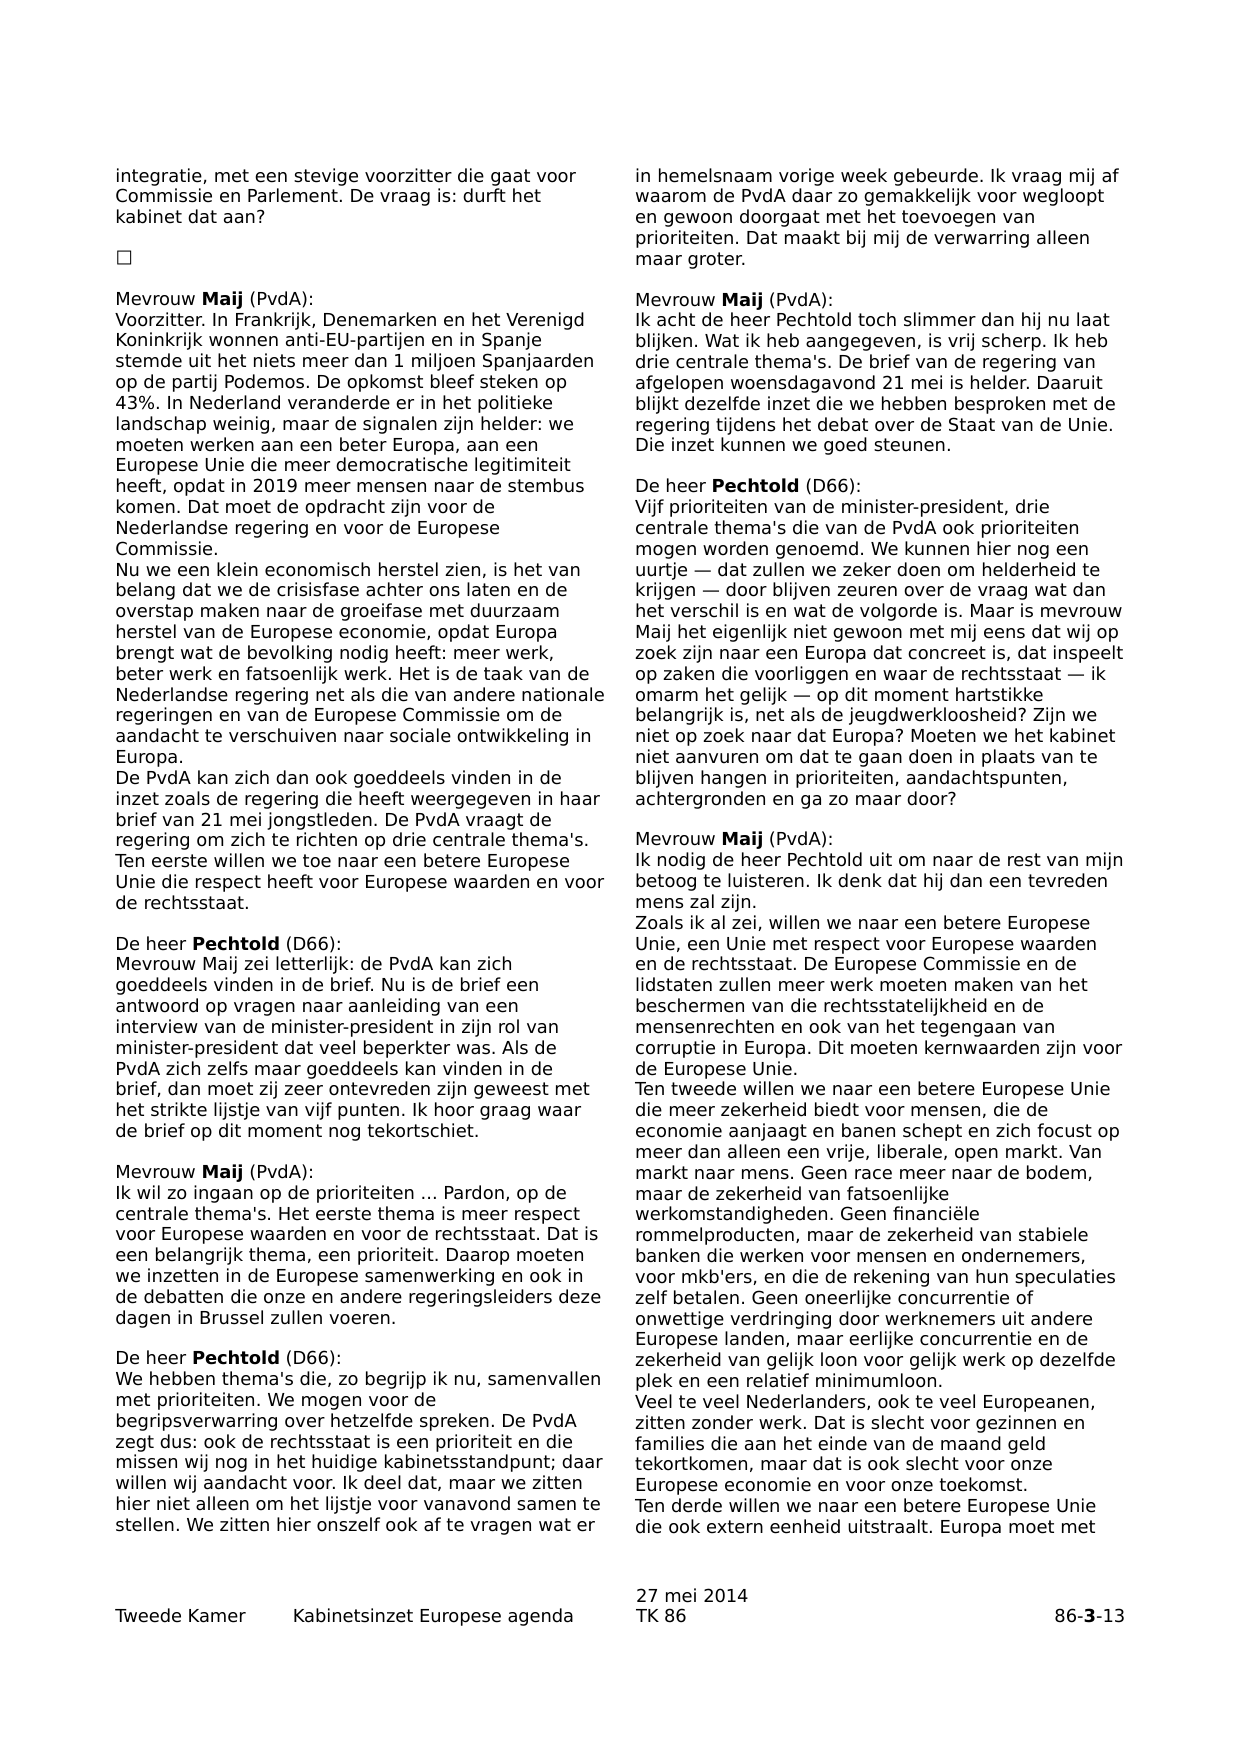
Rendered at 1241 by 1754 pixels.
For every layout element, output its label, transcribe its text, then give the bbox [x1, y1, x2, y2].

text Mevrouw Maij (PvdA): [115, 288, 605, 309]
text Ik wil zo ingaan op de prioriteiten ... Pardon, op de centrale thema's. Het eerste thema is meer respect voor Europese waarden en voor de rechtsstaat. Dat is een belangrijk thema, een prioriteit. Daarop moeten we inzetten in de Europese samenwerking en ook in de debatten die onze en andere regeringsleiders deze dagen in Brussel zullen voeren. [115, 1182, 605, 1328]
text De heer Pechtold (D66): [115, 933, 605, 954]
text Ten tweede willen we naar een betere Europese Unie die meer zekerheid biedt voor mensen, die de economie aanjaagt en banen schept en zich focust op meer dan alleen een vrije, liberale, open markt. Van markt naar mens. Geen race meer naar de bodem, maar de zekerheid van fatsoenlijke werkomstandigheden. Geen financiële rommelproducten, maar de zekerheid van stabiele banken die werken voor mensen en ondernemers, voor mkb'ers, en die de rekening van hun speculaties zelf betalen. Geen oneerlijke concurrentie of onwettige verdringing door werknemers uit andere Europese landen, maar eerlijke concurrentie en de zekerheid van gelijk loon voor gelijk werk op dezelfde plek en een relatief minimumloon. [635, 1079, 1125, 1392]
text Ik acht de heer Pechtold toch slimmer dan hij nu laat blijken. Wat ik heb aangegeven, is vrij scherp. Ik heb drie centrale thema's. De brief van de regering van afgelopen woensdagavond 21 mei is helder. Daaruit blijkt dezelfde inzet die we hebben besproken met de regering tijdens het debat over de Staat van de Unie. Die inzet kunnen we goed steunen. [635, 310, 1125, 456]
text Ik nodig de heer Pechtold uit om naar de rest van mijn betoog te luisteren. Ik denk dat hij dan een tevreden mens zal zijn. [635, 850, 1125, 912]
text Zoals ik al zei, willen we naar een betere Europese Unie, een Unie met respect voor Europese waarden en de rechtsstaat. De Europese Commissie en de lidstaten zullen meer werk moeten maken van het beschermen van die rechtsstatelijkheid en de mensenrechten en ook van het tegengaan van corruptie in Europa. Dit moeten kernwaarden zijn voor de Europese Unie. [635, 912, 1125, 1079]
text De heer Pechtold (D66): [635, 476, 1125, 497]
text Nu we een klein economisch herstel zien, is het van belang dat we de crisisfase achter ons laten en de overstap maken naar de groeifase met duurzaam herstel van de Europese economie, opdat Europa brengt wat de bevolking nodig heeft: meer werk, beter werk en fatsoenlijk werk. Het is de taak van de Nederlandse regering net als die van andere nationale regeringen en van de Europese Commissie om de aandacht te verschuiven naar sociale ontwikkeling in Europa. [115, 559, 605, 768]
text integratie, met een stevige voorzitter die gaat voor Commissie en Parlement. De vraag is: durft het kabinet dat aan? [115, 165, 605, 228]
text in hemelsnaam vorige week gebeurde. Ik vraag mij af waarom de PvdA daar zo gemakkelijk voor wegloopt en gewoon doorgaat met het toevoegen van prioriteiten. Dat maakt bij mij de verwarring alleen maar groter. [635, 165, 1125, 269]
text De PvdA kan zich dan ook goeddeels vinden in de inzet zoals de regering die heeft weergegeven in haar brief van 21 mei jongstleden. De PvdA vraagt de regering om zich te richten op drie centrale thema's. Ten eerste willen we toe naar een betere Europese Unie die respect heeft voor Europese waarden en voor de rechtsstaat. [115, 768, 605, 913]
text Vijf prioriteiten van de minister-president, drie centrale thema's die van de PvdA ook prioriteiten mogen worden genoemd. We kunnen hier nog een uurtje — dat zullen we zeker doen om helderheid te krijgen — door blijven zeuren over de vraag wat dan het verschil is en wat de volgorde is. Maar is mevrouw Maij het eigenlijk niet gewoon met mij eens dat wij op zoek zijn naar een Europa dat concreet is, dat inspeelt op zaken die voorliggen en waar de rechtsstaat — ik omarm het gelijk — op dit moment hartstikke belangrijk is, net als de jeugdwerkloosheid? Zijn we niet op zoek naar dat Europa? Moeten we het kabinet niet aanvuren om dat te gaan doen in plaats van te blijven hangen in prioriteiten, aandachtspunten, achtergronden en ga zo maar door? [635, 497, 1125, 809]
text Voorzitter. In Frankrijk, Denemarken en het Verenigd Koninkrijk wonnen anti-EU-partijen en in Spanje stemde uit het niets meer dan 1 miljoen Spanjaarden op de partij Podemos. De opkomst bleef steken op 43%. In Nederland veranderde er in het politieke landschap weinig, maar de signalen zijn helder: we moeten werken aan een beter Europa, aan een Europese Unie die meer democratische legitimiteit heeft, opdat in 2019 meer mensen naar de stembus komen. Dat moet de opdracht zijn voor de Nederlandse regering en voor de Europese Commissie. [115, 309, 605, 559]
text ⬜ [115, 248, 605, 268]
text We hebben thema's die, zo begrijp ik nu, samenvallen met prioriteiten. We mogen voor de begripsverwarring over hetzelfde spreken. De PvdA zegt dus: ook de rechtsstaat is een prioriteit en die missen wij nog in het huidige kabinetsstandpunt; daar willen wij aandacht voor. Ik deel dat, maar we zitten hier niet alleen om het lijstje voor vanavond samen te stellen. We zitten hier onszelf ook af te vragen wat er [115, 1369, 605, 1536]
text Ten derde willen we naar een betere Europese Unie die ook extern eenheid uitstraalt. Europa moet met [635, 1496, 1125, 1537]
text De heer Pechtold (D66): [115, 1348, 605, 1369]
text Veel te veel Nederlanders, ook te veel Europeanen, zitten zonder werk. Dat is slecht voor gezinnen en families die aan het einde van de maand geld tekortkomen, maar dat is ook slecht voor onze Europese economie en voor onze toekomst. [635, 1392, 1125, 1496]
text Mevrouw Maij (PvdA): [635, 829, 1125, 850]
text Mevrouw Maij zei letterlijk: de PvdA kan zich goeddeels vinden in de brief. Nu is de brief een antwoord op vragen naar aanleiding van een interview van de minister-president in zijn rol van minister-president dat veel beperkter was. Als de PvdA zich zelfs maar goeddeels kan vinden in de brief, dan moet zij zeer ontevreden zijn geweest met het strikte lijstje van vijf punten. Ik hoor graag waar de brief op dit moment nog tekortschiet. [115, 954, 605, 1142]
text Mevrouw Maij (PvdA): [115, 1162, 605, 1182]
text Mevrouw Maij (PvdA): [635, 289, 1125, 310]
